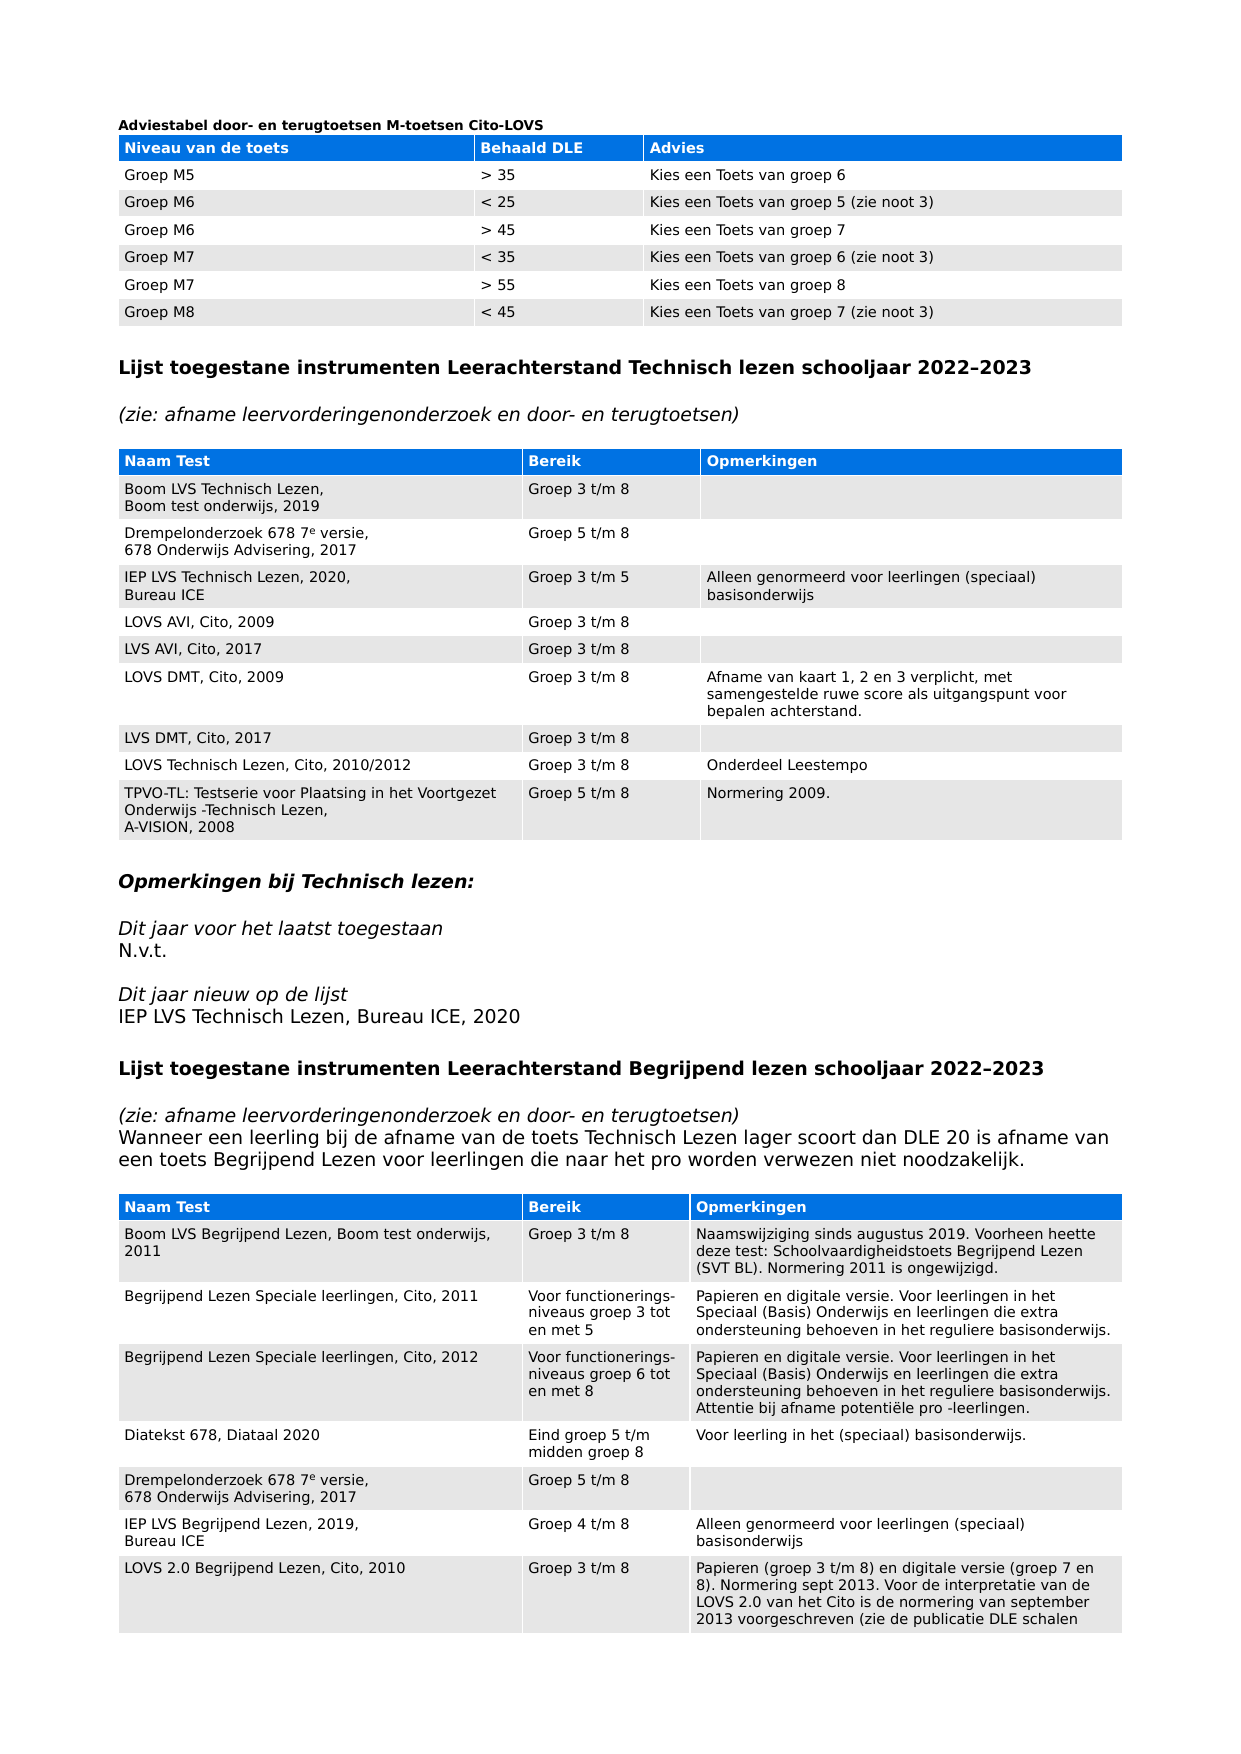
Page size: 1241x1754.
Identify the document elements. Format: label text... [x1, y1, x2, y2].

table_cell LOVS 2.0 Begrijpend Lezen, Cito, 2010 [119, 1556, 522, 1633]
table_cell Begrijpend Lezen Speciale leerlingen, Cito, 2012 [119, 1344, 522, 1421]
table_cell Voor functionerings- niveaus groep 6 tot en met 8 [523, 1344, 689, 1421]
text (zie: afname leervorderingenonderzoek en door- en terugtoetsen) [118, 1105, 1122, 1127]
table_cell LOVS AVI, Cito, 2009 [119, 609, 522, 635]
table_cell Kies een Toets van groep 5 (zie noot 3) [644, 190, 1122, 216]
table_header Naam Test [119, 1194, 522, 1220]
table_cell Groep 3 t/m 5 [523, 565, 700, 608]
text N.v.t. [118, 940, 1122, 962]
table_cell Behaald DLE [475, 135, 643, 161]
table_cell Groep 3 t/m 8 [523, 753, 700, 779]
table_cell Kies een Toets van groep 6 [644, 162, 1122, 189]
table_cell LOVS DMT, Cito, 2009 [119, 664, 522, 724]
table_cell Groep 4 t/m 8 [523, 1511, 689, 1554]
table_cell < 45 [475, 299, 643, 326]
text Wanneer een leerling bij de afname van de toets Technisch Lezen lager scoort dan DLE 20 is afname van een toets Begrijpend Lezen voor leerlingen die naar het pro worden verwezen niet noodzakelijk. [118, 1127, 1122, 1171]
table_cell Papieren en digitale versie. Voor leerlingen in het Speciaal (Basis) Onderwijs en leerlingen die extra ondersteuning behoeven in het reguliere basisonderwijs. [691, 1283, 1122, 1343]
table_cell [701, 520, 1122, 564]
table_cell Voor functionerings- niveaus groep 3 tot en met 5 [523, 1283, 689, 1343]
table_cell Diatekst 678, Diataal 2020 [119, 1423, 522, 1466]
table_cell Groep 3 t/m 8 [523, 725, 700, 752]
subtitle Lijst toegestane instrumenten Leerachterstand Begrijpend lezen schooljaar 2022–2023 [118, 1058, 1122, 1080]
table_cell < 25 [475, 190, 643, 216]
table_cell Groep 3 t/m 8 [523, 664, 700, 724]
table_cell > 45 [475, 217, 643, 243]
table_cell IEP LVS Technisch Lezen, 2020, Bureau ICE [119, 565, 522, 608]
subtitle Lijst toegestane instrumenten Leerachterstand Technisch lezen schooljaar 2022–2023 [118, 357, 1122, 379]
table_cell Groep M6 [119, 190, 474, 216]
table_cell Naamswijziging sinds augustus 2019. Voorheen heette deze test: Schoolvaardigheidstoets Begrijpend Lezen (SVT BL). Normering 2011 is ongewijzigd. [691, 1221, 1122, 1282]
text Dit jaar voor het laatst toegestaan [118, 918, 1122, 940]
table_cell [701, 476, 1122, 519]
table_cell Groep 3 t/m 8 [523, 636, 700, 663]
table_cell Drempelonderzoek 678 7e versie, 678 Onderwijs Advisering, 2017 [119, 520, 522, 564]
table_cell Drempelonderzoek 678 7e versie, 678 Onderwijs Advisering, 2017 [119, 1467, 522, 1510]
table_cell [701, 636, 1122, 663]
table_cell Advies [644, 135, 1122, 161]
table_cell Groep 3 t/m 8 [523, 476, 700, 519]
table_cell Groep 5 t/m 8 [523, 520, 700, 564]
table_header Opmerkingen [701, 449, 1122, 475]
table_cell Alleen genormeerd voor leerlingen (speciaal) basisonderwijs [701, 565, 1122, 608]
table_cell Groep M8 [119, 299, 474, 326]
table_cell Normering 2009. [701, 780, 1122, 840]
table_cell Eind groep 5 t/m midden groep 8 [523, 1423, 689, 1466]
table_cell Groep 3 t/m 8 [523, 1556, 689, 1633]
table_cell Groep 3 t/m 8 [523, 1221, 689, 1282]
text Dit jaar nieuw op de lijst [118, 984, 1122, 1006]
table_cell LVS AVI, Cito, 2017 [119, 636, 522, 663]
table_cell Alleen genormeerd voor leerlingen (speciaal) basisonderwijs [691, 1511, 1122, 1554]
table_cell [701, 725, 1122, 752]
table_cell < 35 [475, 245, 643, 271]
table_cell Papieren en digitale versie. Voor leerlingen in het Speciaal (Basis) Onderwijs en leerlingen die extra ondersteuning behoeven in het reguliere basisonderwijs. Attentie bij afname potentiële pro -leerlingen. [691, 1344, 1122, 1421]
table_cell Kies een Toets van groep 7 (zie noot 3) [644, 299, 1122, 326]
table_cell Voor leerling in het (speciaal) basisonderwijs. [691, 1423, 1122, 1466]
table_header Opmerkingen [691, 1194, 1122, 1220]
table_header Bereik [523, 1194, 689, 1220]
table_cell Afname van kaart 1, 2 en 3 verplicht, met samengestelde ruwe score als uitgangspunt voor bepalen achterstand. [701, 664, 1122, 724]
table_cell IEP LVS Begrijpend Lezen, 2019, Bureau ICE [119, 1511, 522, 1554]
table_cell Groep 3 t/m 8 [523, 609, 700, 635]
table_cell Niveau van de toets [119, 135, 474, 161]
table_cell Kies een Toets van groep 6 (zie noot 3) [644, 245, 1122, 271]
table_cell > 55 [475, 272, 643, 298]
table_header Adviestabel door- en terugtoetsen M-toetsen Cito-LOVS [118, 118, 1122, 134]
table_cell Groep M7 [119, 245, 474, 271]
table_cell [691, 1467, 1122, 1510]
table_cell Groep 5 t/m 8 [523, 1467, 689, 1510]
table_cell Begrijpend Lezen Speciale leerlingen, Cito, 2011 [119, 1283, 522, 1343]
table_cell Kies een Toets van groep 7 [644, 217, 1122, 243]
table_cell Boom LVS Technisch Lezen, Boom test onderwijs, 2019 [119, 476, 522, 519]
table_cell [701, 609, 1122, 635]
table_cell Onderdeel Leestempo [701, 753, 1122, 779]
table_cell LVS DMT, Cito, 2017 [119, 725, 522, 752]
text IEP LVS Technisch Lezen, Bureau ICE, 2020 [118, 1006, 1122, 1028]
table_cell Kies een Toets van groep 8 [644, 272, 1122, 298]
table_cell LOVS Technisch Lezen, Cito, 2010/2012 [119, 753, 522, 779]
table_cell Groep 5 t/m 8 [523, 780, 700, 840]
table_cell Boom LVS Begrijpend Lezen, Boom test onderwijs, 2011 [119, 1221, 522, 1282]
table_cell > 35 [475, 162, 643, 189]
text (zie: afname leervorderingenonderzoek en door- en terugtoetsen) [118, 404, 1122, 426]
table_cell TPVO-TL: Testserie voor Plaatsing in het Voortgezet Onderwijs -Technisch Lezen, A-VISION, 2008 [119, 780, 522, 840]
table_cell Groep M7 [119, 272, 474, 298]
table_cell Groep M5 [119, 162, 474, 189]
subtitle Opmerkingen bij Technisch lezen: [118, 871, 1122, 893]
table_header Bereik [523, 449, 700, 475]
table_cell Groep M6 [119, 217, 474, 243]
table_header Naam Test [119, 449, 522, 475]
table_cell Papieren (groep 3 t/m 8) en digitale versie (groep 7 en 8). Normering sept 2013. Voor de interpretatie van de LOVS 2.0 van het Cito is de normering van september 2013 voorgeschreven (zie de publicatie DLE schalen [691, 1556, 1122, 1633]
